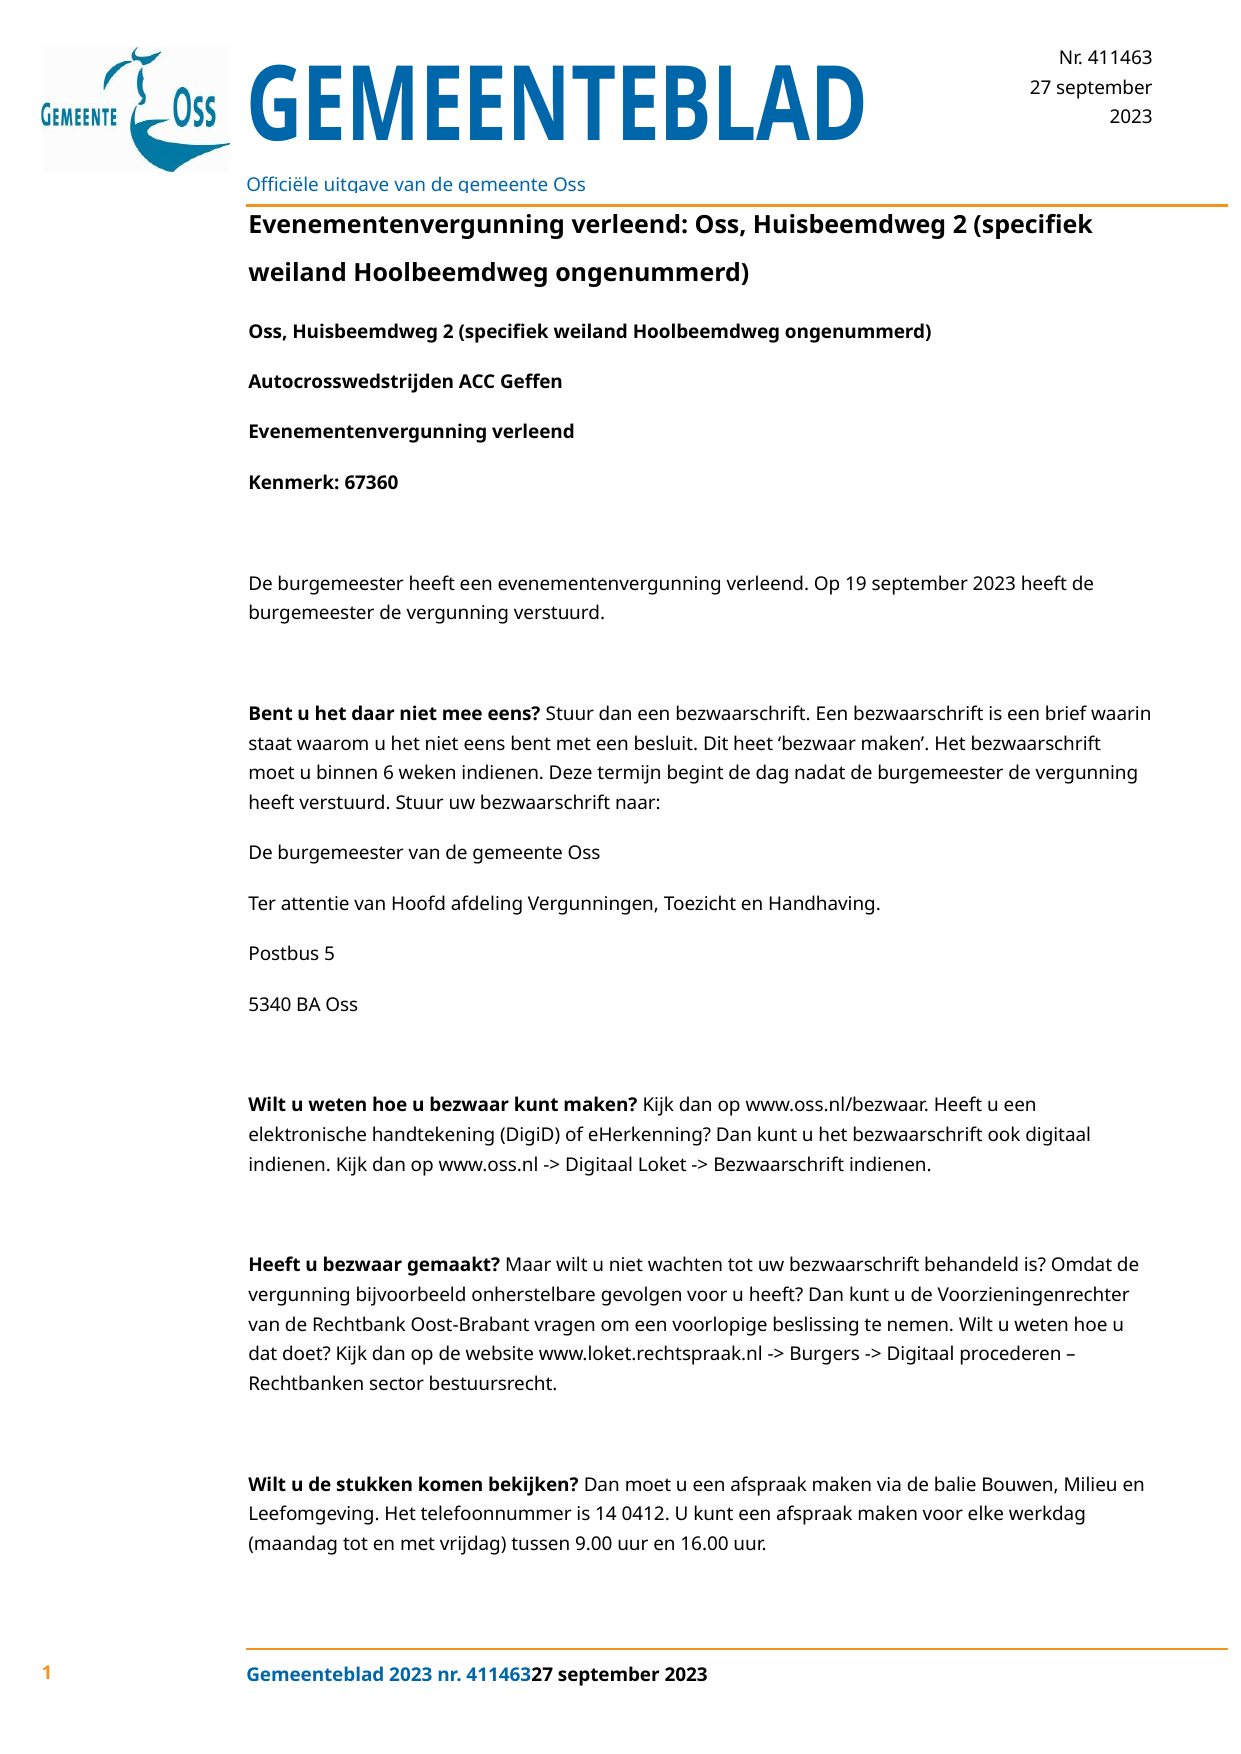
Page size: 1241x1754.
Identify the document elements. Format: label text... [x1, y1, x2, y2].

text Bent u het daar niet mee eens? Stuur dan een bezwaarschrift. Een bezwaarschrift is een brief waarin staat waarom u het niet eens bent met een besluit. Dit heet ‘bezwaar maken’. Het bezwaarschrift moet u binnen 6 weken indienen. Deze termijn begint de dag nadat de burgemeester de vergunning heeft verstuurd. Stuur uw bezwaarschrift naar: [248, 700, 1152, 815]
text Evenementenvergunning verleend [248, 419, 1152, 444]
text De burgemeester van de gemeente Oss [248, 839, 1152, 865]
text Wilt u weten hoe u bezwaar kunt maken? Kijk dan op www.oss.nl/bezwaar. Heeft u een elektronische handtekening (DigiD) of eHerkenning? Dan kunt u het bezwaarschrift ook digitaal indienen. Kijk dan op www.oss.nl -> Digitaal Loket -> Bezwaarschrift indienen. [248, 1092, 1152, 1177]
text Oss, Huisbeemdweg 2 (specifiek weiland Hoolbeemdweg ongenummerd) [248, 318, 1152, 344]
text 5340 BA Oss [248, 991, 1152, 1017]
text Ter attentie van Hoofd afdeling Vergunningen, Toezicht en Handhaving. [248, 890, 1152, 916]
text Autocrosswedstrijden ACC Geffen [248, 368, 1152, 394]
picture [41, 47, 231, 172]
text Heeft u bezwaar gemaakt? Maar wilt u niet wachten tot uw bezwaarschrift behandeld is? Omdat de vergunning bijvoorbeeld onherstelbare gevolgen voor u heeft? Dan kunt u de Voorzieningenrechter van de Rechtbank Oost-Brabant vragen om een voorlopige beslissing te nemen. Wilt u weten hoe u dat doet? Kijk dan op de website www.loket.rechtspraak.nl -> Burgers -> Digitaal procederen – Rechtbanken sector bestuursrecht. [248, 1252, 1152, 1396]
text Wilt u de stukken komen bekijken? Dan moet u een afspraak maken via de balie Bouwen, Milieu en Leefomgeving. Het telefoonnummer is 14 0412. U kunt een afspraak maken voor elke werkdag (maandag tot en met vrijdag) tussen 9.00 uur en 16.00 uur. [248, 1471, 1152, 1556]
text De burgemeester heeft een evenementenvergunning verleend. Op 19 september 2023 heeft de burgemeester de vergunning verstuurd. [248, 570, 1152, 625]
text Evenementenvergunning verleend: Oss, Huisbeemdweg 2 (specifiek weiland Hoolbeemdweg ongenummerd) [248, 207, 1152, 288]
text Kenmerk: 67360 [248, 469, 1152, 495]
text Postbus 5 [248, 940, 1152, 966]
